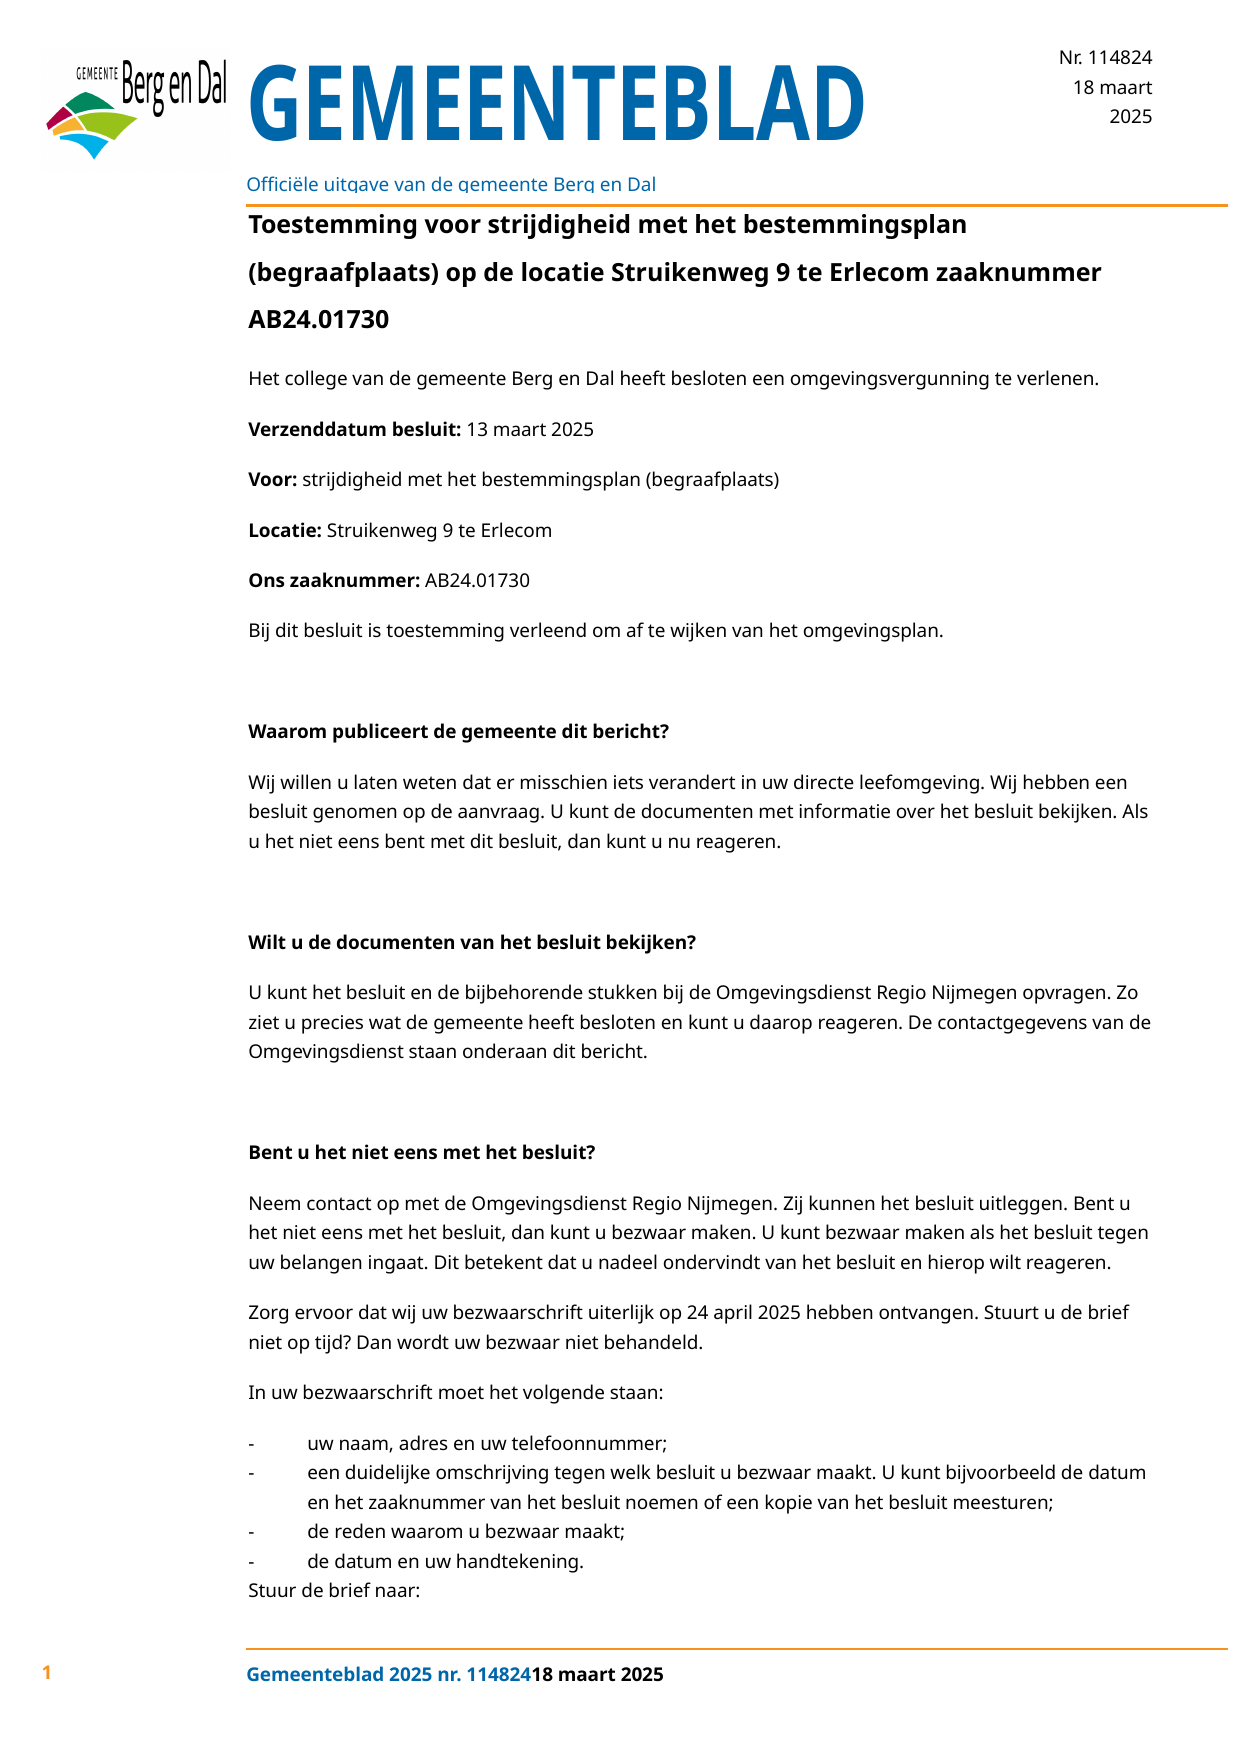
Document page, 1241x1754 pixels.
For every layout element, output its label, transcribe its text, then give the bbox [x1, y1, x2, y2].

text Bij dit besluit is toestemming verleend om af te wijken van het omgevingsplan. [248, 618, 1152, 643]
text Waarom publiceert de gemeente dit bericht? [248, 718, 1152, 744]
text Neem contact op met de Omgevingsdienst Regio Nijmegen. Zij kunnen het besluit uitleggen. Bent u het niet eens met het besluit, dan kunt u bezwaar maken. U kunt bezwaar maken als het besluit tegen uw belangen ingaat. Dit betekent dat u nadeel ondervindt van het besluit en hierop wilt reageren. [248, 1190, 1152, 1274]
list een duidelijke omschrijving tegen welk besluit u bezwaar maakt. U kunt bijvoorbeeld de datum en het zaaknummer van het besluit noemen of een kopie van het besluit meesturen; [248, 1459, 1152, 1514]
text U kunt het besluit en de bijbehorende stukken bij de Omgevingsdienst Regio Nijmegen opvragen. Zo ziet u precies wat de gemeente heeft besloten en kunt u daarop reageren. De contactgegevens van de Omgevingsdienst staan onderaan dit bericht. [248, 979, 1152, 1064]
text Zorg ervoor dat wij uw bezwaarschrift uiterlijk op 24 april 2025 hebben ontvangen. Stuurt u de brief niet op tijd? Dan wordt uw bezwaar niet behandeld. [248, 1299, 1152, 1354]
text Locatie: Struikenweg 9 te Erlecom [248, 517, 1152, 542]
picture [41, 47, 231, 172]
text Bent u het niet eens met het besluit? [248, 1139, 1152, 1165]
text Toestemming voor strijdigheid met het bestemmingsplan (begraafplaats) op de locatie Struikenweg 9 te Erlecom zaaknummer AB24.01730 [248, 207, 1152, 336]
text Stuur de brief naar: [248, 1578, 1152, 1603]
text Voor: strijdigheid met het bestemmingsplan (begraafplaats) [248, 466, 1152, 492]
text Ons zaaknummer: AB24.01730 [248, 567, 1152, 593]
text Wilt u de documenten van het besluit bekijken? [248, 929, 1152, 954]
list de datum en uw handtekening. [248, 1548, 1152, 1574]
text In uw bezwaarschrift moet het volgende staan: [248, 1379, 1152, 1405]
text Wij willen u laten weten dat er misschien iets verandert in uw directe leefomgeving. Wij hebben een besluit genomen op de aanvraag. U kunt de documenten met informatie over het besluit bekijken. Als u het niet eens bent met dit besluit, dan kunt u nu reageren. [248, 769, 1152, 854]
list uw naam, adres en uw telefoonnummer; [248, 1430, 1152, 1455]
text Verzenddatum besluit: 13 maart 2025 [248, 416, 1152, 442]
list de reden waarom u bezwaar maakt; [248, 1518, 1152, 1544]
text Het college van de gemeente Berg en Dal heeft besloten een omgevingsvergunning te verlenen. [248, 366, 1152, 391]
